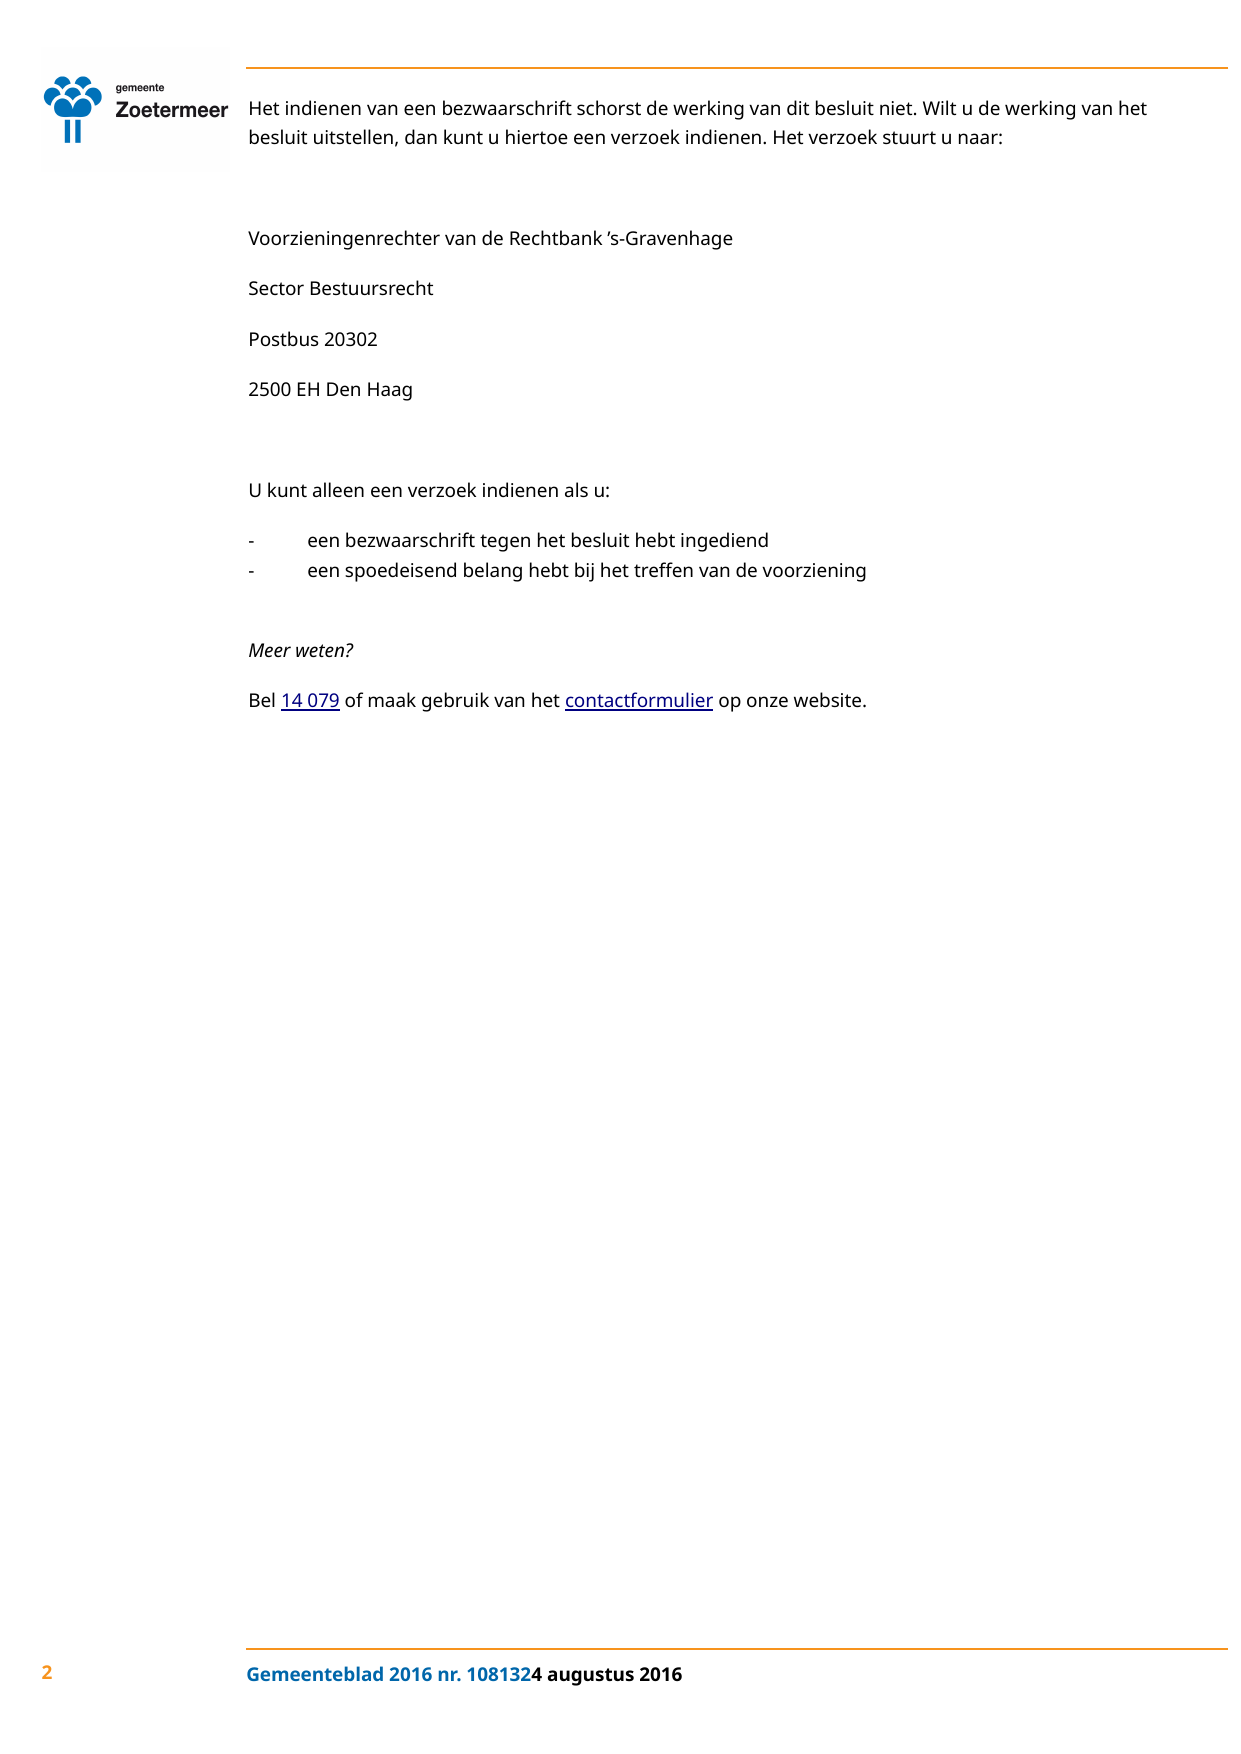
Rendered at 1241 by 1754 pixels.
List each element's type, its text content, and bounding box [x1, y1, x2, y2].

text Meer weten? [248, 637, 1152, 663]
text 2500 EH Den Haag [248, 376, 1152, 402]
text U kunt alleen een verzoek indienen als u: [248, 477, 1152, 503]
picture [41, 47, 231, 172]
text Bel 14 079 of maak gebruik van het contactformulier op onze website. [248, 688, 1152, 713]
text Het indienen van een bezwaarschrift schorst de werking van dit besluit niet. Wilt u de werking van het besluit uitstellen, dan kunt u hiertoe een verzoek indienen. Het verzoek stuurt u naar: [248, 95, 1152, 150]
list een bezwaarschrift tegen het besluit hebt ingediend [248, 528, 1152, 553]
text Sector Bestuursrecht [248, 276, 1152, 301]
text Postbus 20302 [248, 326, 1152, 352]
text Voorzieningenrechter van de Rechtbank ’s-Gravenhage [248, 225, 1152, 251]
list een spoedeisend belang hebt bij het treffen van de voorziening [248, 557, 1152, 583]
